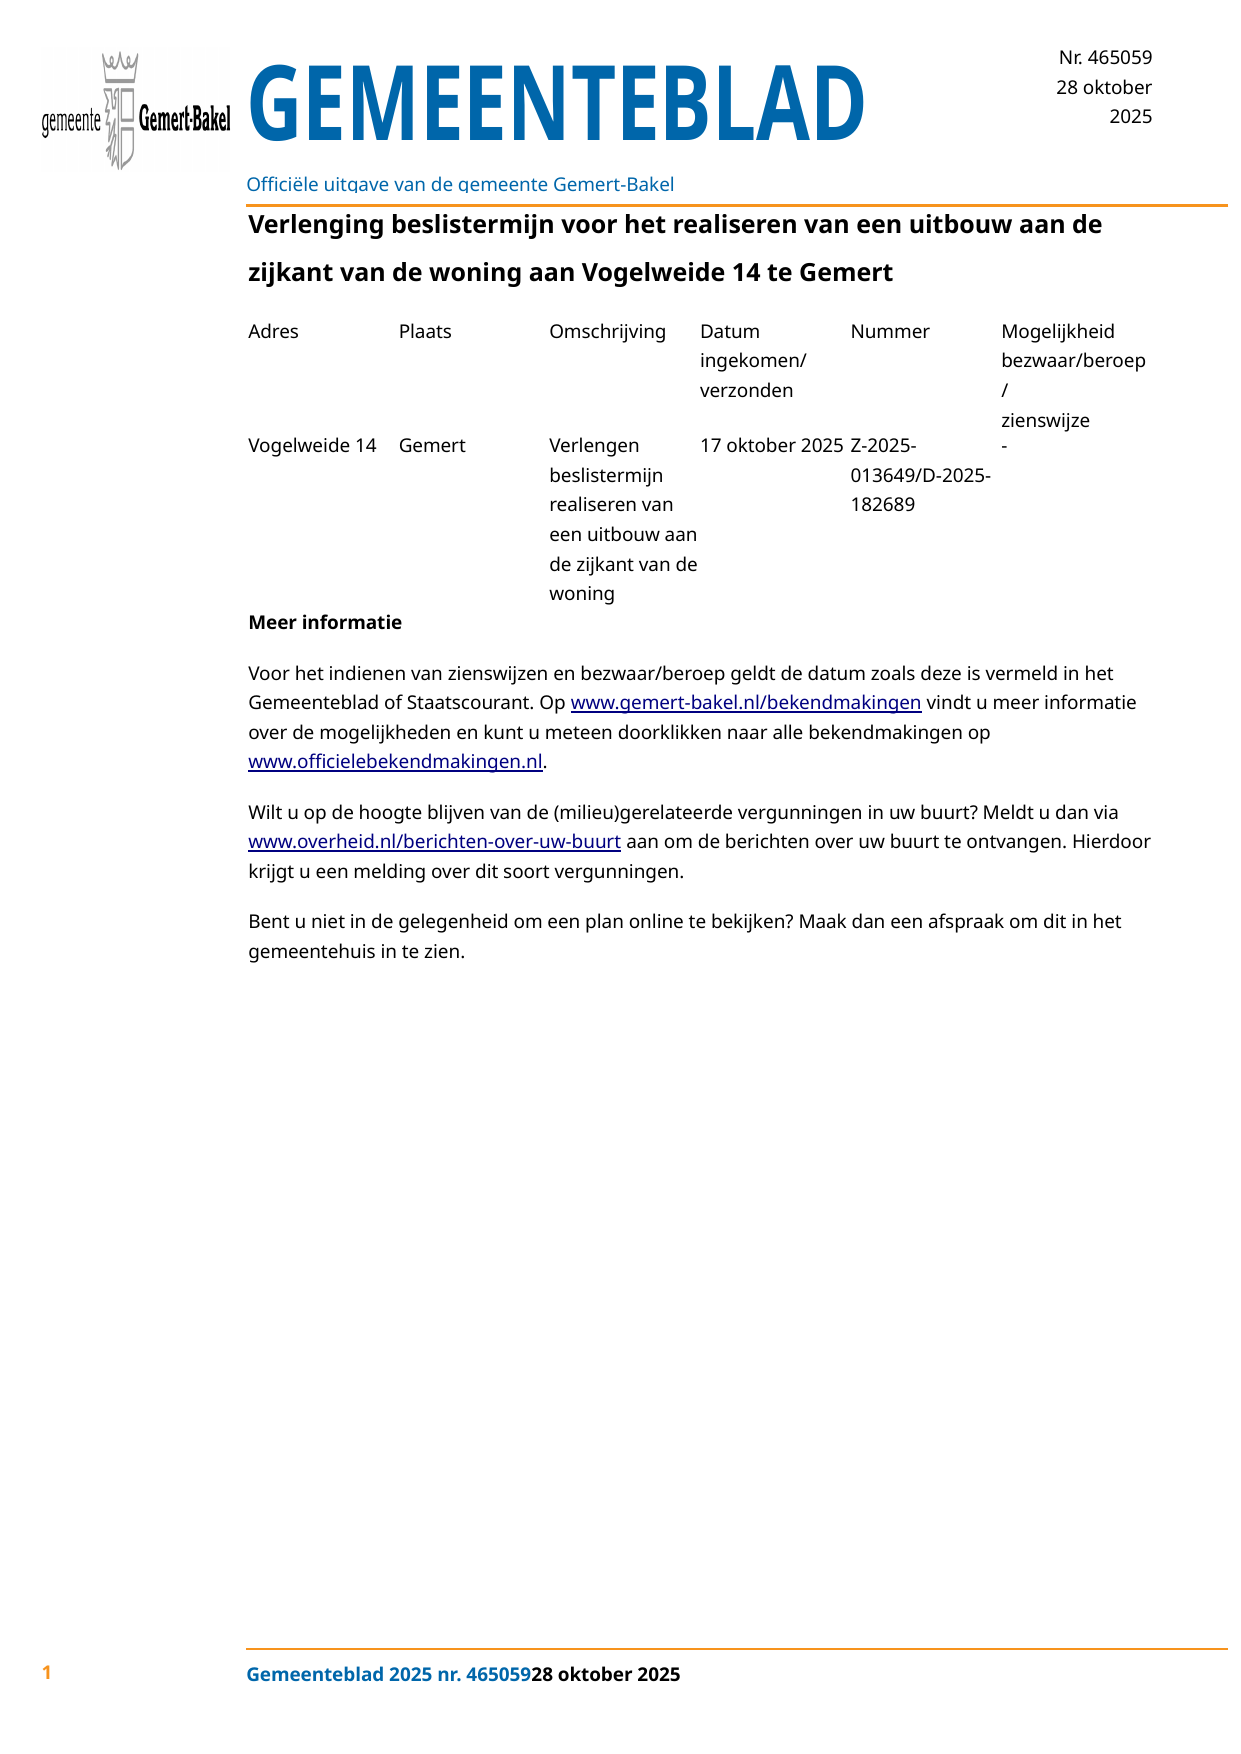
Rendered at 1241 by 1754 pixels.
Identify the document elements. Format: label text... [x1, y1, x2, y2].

table_cell Gemert [399, 433, 549, 606]
table_header Omschrijving [549, 318, 700, 432]
text Voor het indienen van zienswijzen en bezwaar/beroep geldt de datum zoals deze is vermeld in het Gemeenteblad of Staatscourant. Op www.gemert-bakel.nl/bekendmakingen vindt u meer informatie over de mogelijkheden en kunt u meteen doorklikken naar alle bekendmakingen op www.officielebekendmakingen.nl. [248, 660, 1152, 774]
table_cell Vogelweide 14 [248, 433, 398, 606]
table_header Mogelijkheid bezwaar/beroep/ zienswijze [1001, 318, 1152, 432]
picture [41, 47, 231, 172]
text Wilt u op de hoogte blijven van de (milieu)gerelateerde vergunningen in uw buurt? Meldt u dan via www.overheid.nl/berichten-over-uw-buurt aan om de berichten over uw buurt te ontvangen. Hierdoor krijgt u een melding over dit soort vergunningen. [248, 799, 1152, 884]
table_header Datum ingekomen/ verzonden [700, 318, 850, 432]
text Verlenging beslistermijn voor het realiseren van een uitbouw aan de zijkant van de woning aan Vogelweide 14 te Gemert [248, 207, 1152, 288]
table_cell - [1001, 433, 1152, 606]
table_header Nummer [850, 318, 1001, 432]
table_header Adres [248, 318, 398, 432]
table_cell Z-2025-013649/D-2025-182689 [850, 433, 1001, 606]
table_cell 17 oktober 2025 [700, 433, 850, 606]
table_cell Verlengen beslistermijn realiseren van een uitbouw aan de zijkant van de woning [549, 433, 700, 606]
text Meer informatie [248, 609, 1152, 635]
table_header Plaats [399, 318, 549, 432]
text Bent u niet in de gelegenheid om een plan online te bekijken? Maak dan een afspraak om dit in het gemeentehuis in te zien. [248, 908, 1152, 964]
